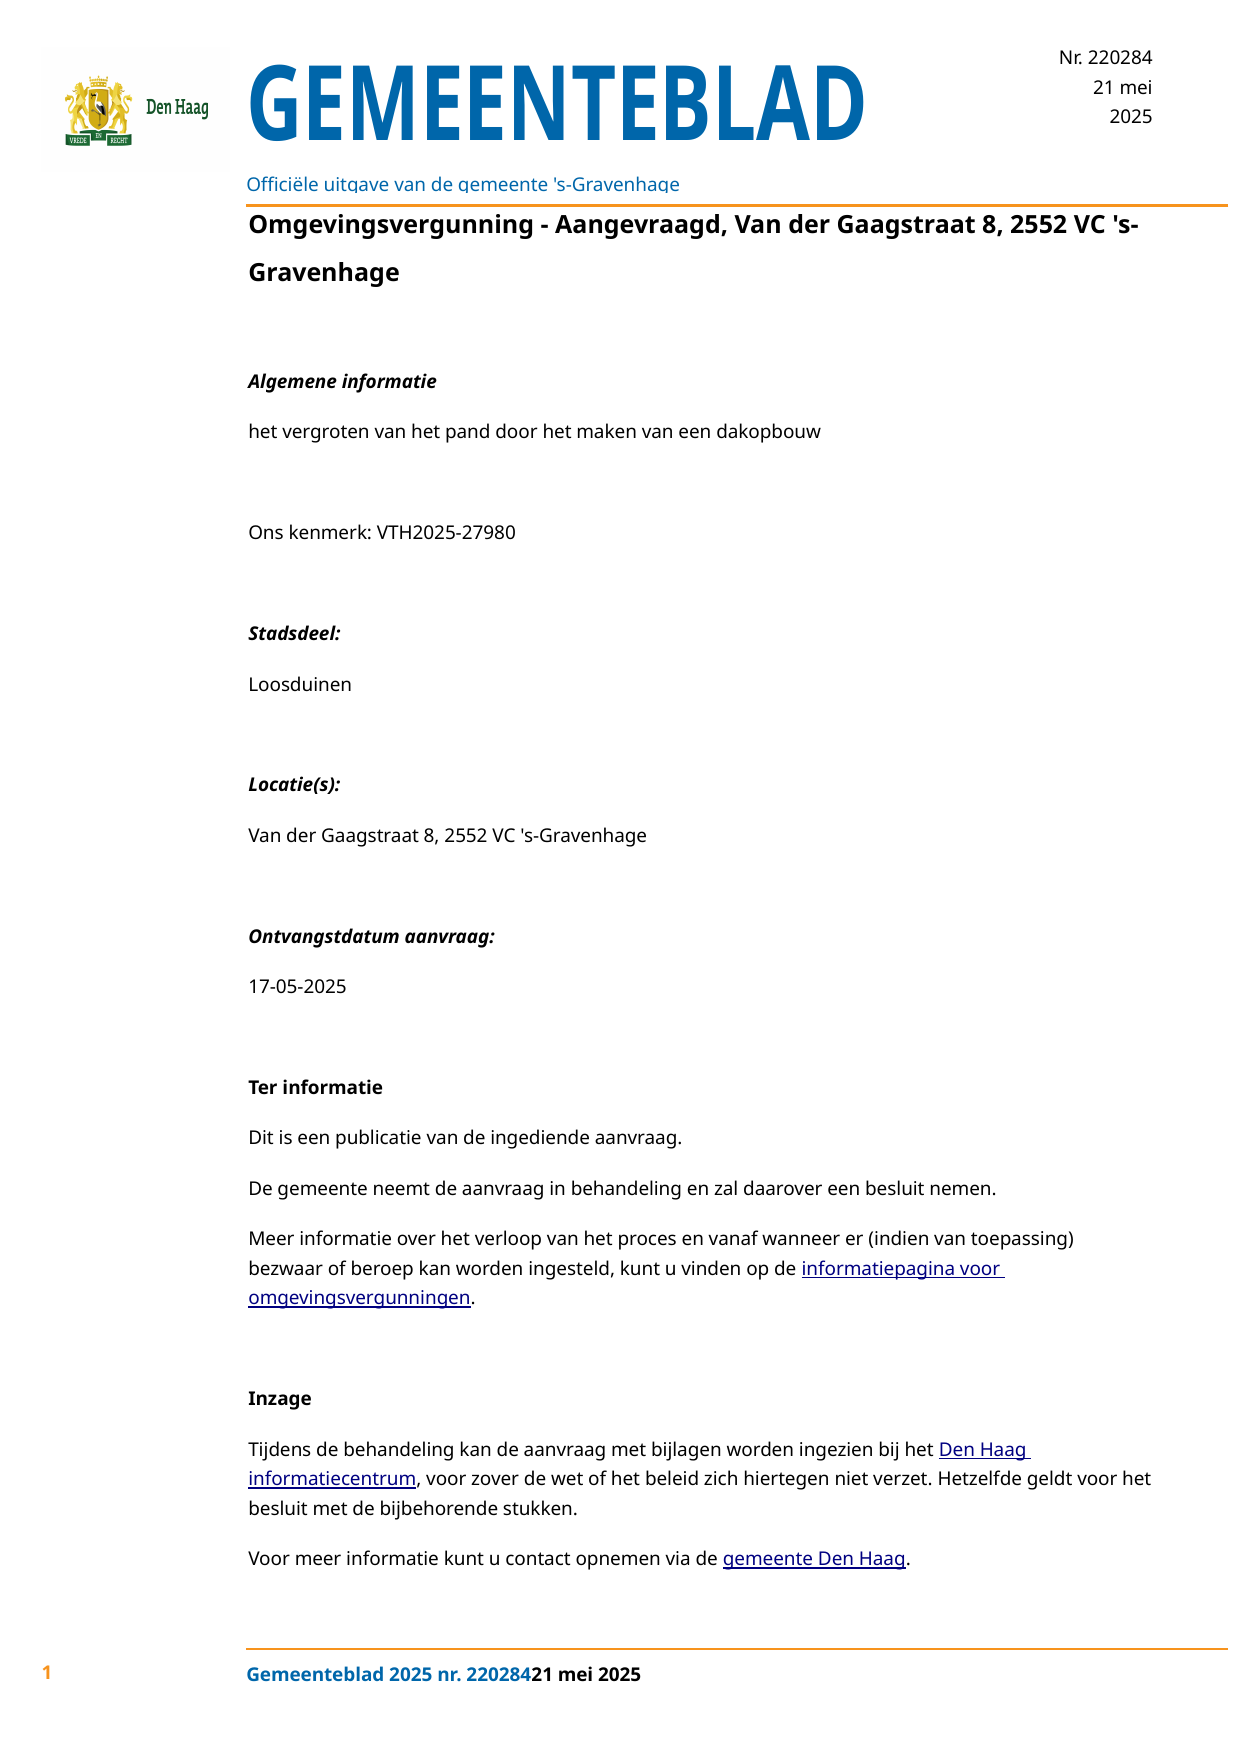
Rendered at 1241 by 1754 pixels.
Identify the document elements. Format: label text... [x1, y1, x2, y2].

text 17-05-2025 [248, 973, 1152, 999]
text het vergroten van het pand door het maken van een dakopbouw [248, 419, 1152, 444]
text Inzage [248, 1385, 1152, 1411]
text Van der Gaagstraat 8, 2552 VC 's-Gravenhage [248, 822, 1152, 848]
text Voor meer informatie kunt u contact opnemen via de gemeente Den Haag. [248, 1545, 1152, 1571]
text Ter informatie [248, 1074, 1152, 1100]
text De gemeente neemt de aanvraag in behandeling en zal daarover een besluit nemen. [248, 1175, 1152, 1201]
text Ontvangstdatum aanvraag: [248, 923, 1152, 949]
text Dit is een publicatie van de ingediende aanvraag. [248, 1124, 1152, 1150]
text Tijdens de behandeling kan de aanvraag met bijlagen worden ingezien bij het Den Haag informatiecentrum, voor zover de wet of het beleid zich hiertegen niet verzet. Hetzelfde geldt voor het besluit met de bijbehorende stukken. [248, 1436, 1152, 1521]
text Locatie(s): [248, 772, 1152, 797]
text Algemene informatie [248, 368, 1152, 394]
text Loosduinen [248, 671, 1152, 697]
text Omgevingsvergunning - Aangevraagd, Van der Gaagstraat 8, 2552 VC 's-Gravenhage [248, 207, 1152, 288]
picture [41, 47, 231, 172]
text Stadsdeel: [248, 620, 1152, 646]
text Meer informatie over het verloop van het proces en vanaf wanneer er (indien van toepassing) bezwaar of beroep kan worden ingesteld, kunt u vinden op de informatiepagina voor omgevingsvergunningen. [248, 1225, 1152, 1310]
text Ons kenmerk: VTH2025-27980 [248, 519, 1152, 545]
